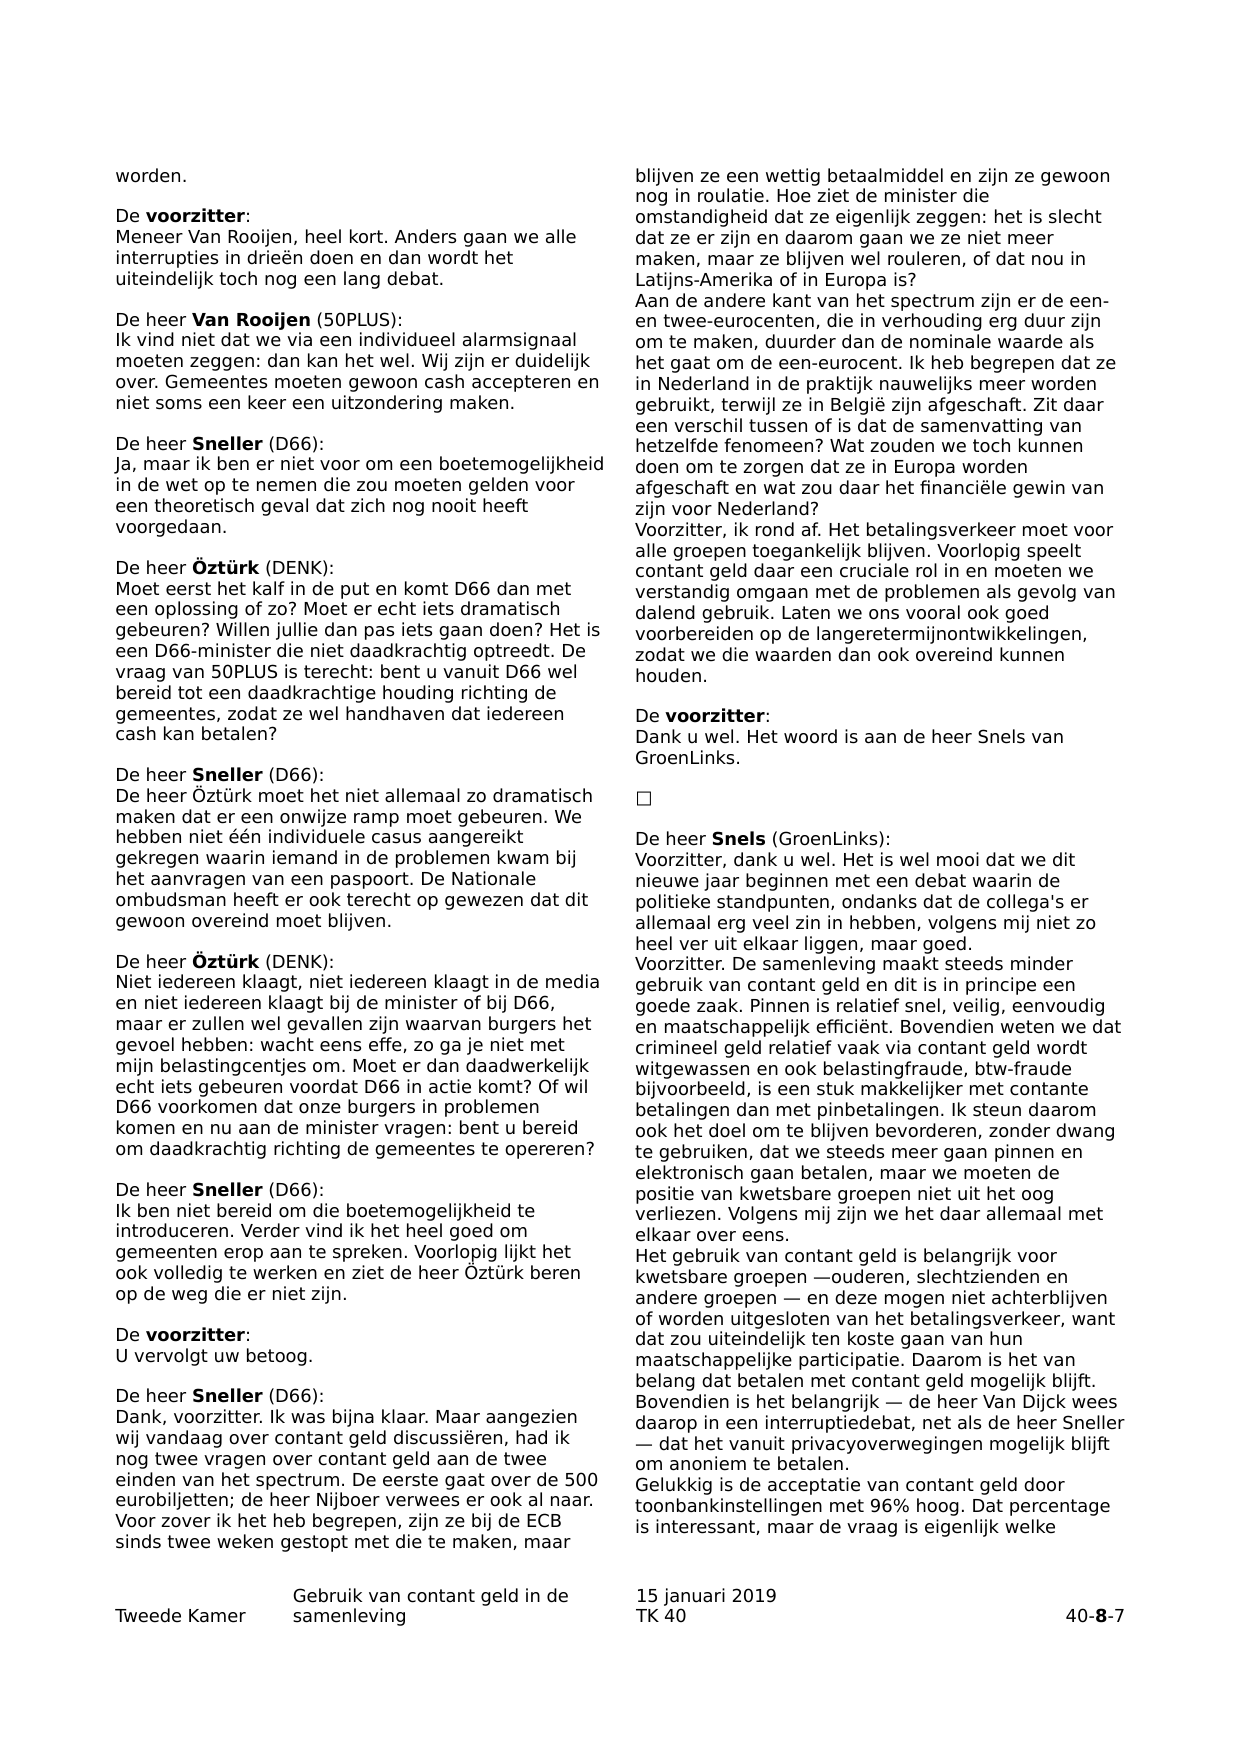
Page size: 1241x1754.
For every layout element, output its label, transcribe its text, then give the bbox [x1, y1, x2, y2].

text Voorzitter, dank u wel. Het is wel mooi dat we dit nieuwe jaar beginnen met een debat waarin de politieke standpunten, ondanks dat de collega's er allemaal erg veel zin in hebben, volgens mij niet zo heel ver uit elkaar liggen, maar goed. [635, 850, 1125, 954]
text De heer Sneller (D66): [115, 1180, 605, 1200]
text De heer Sneller (D66): [115, 433, 605, 454]
text Ja, maar ik ben er niet voor om een boetemogelijkheid in de wet op te nemen die zou moeten gelden voor een theoretisch geval dat zich nog nooit heeft voorgedaan. [115, 454, 605, 537]
text De voorzitter: [115, 206, 605, 227]
text De heer Sneller (D66): [115, 1386, 605, 1407]
text Ik vind niet dat we via een individueel alarmsignaal moeten zeggen: dan kan het wel. Wij zijn er duidelijk over. Gemeentes moeten gewoon cash accepteren en niet soms een keer een uitzondering maken. [115, 330, 605, 413]
text De heer Öztürk (DENK): [115, 951, 605, 972]
text De voorzitter: [635, 706, 1125, 727]
text Niet iedereen klaagt, niet iedereen klaagt in de media en niet iedereen klaagt bij de minister of bij D66, maar er zullen wel gevallen zijn waarvan burgers het gevoel hebben: wacht eens effe, zo ga je niet met mijn belastingcentjes om. Moet er dan daadwerkelijk echt iets gebeuren voordat D66 in actie komt? Of wil D66 voorkomen dat onze burgers in problemen komen en nu aan de minister vragen: bent u bereid om daadkrachtig richting de gemeentes te opereren? [115, 972, 605, 1160]
text Meneer Van Rooijen, heel kort. Anders gaan we alle interrupties in drieën doen en dan wordt het uiteindelijk toch nog een lang debat. [115, 227, 605, 289]
text Ik ben niet bereid om die boetemogelijkheid te introduceren. Verder vind ik het heel goed om gemeenten erop aan te spreken. Voorlopig lijkt het ook volledig te werken en ziet de heer Öztürk beren op de weg die er niet zijn. [115, 1200, 605, 1304]
text Dank u wel. Het woord is aan de heer Snels van GroenLinks. [635, 727, 1125, 768]
text Moet eerst het kalf in de put en komt D66 dan met een oplossing of zo? Moet er echt iets dramatisch gebeuren? Willen jullie dan pas iets gaan doen? Het is een D66-minister die niet daadkrachtig optreedt. De vraag van 50PLUS is terecht: bent u vanuit D66 wel bereid tot een daadkrachtige houding richting de gemeentes, zodat ze wel handhaven dat iedereen cash kan betalen? [115, 578, 605, 745]
text worden. [115, 165, 605, 186]
text Dank, voorzitter. Ik was bijna klaar. Maar aangezien wij vandaag over contant geld discussiëren, had ik nog twee vragen over contant geld aan de twee einden van het spectrum. De eerste gaat over de 500 eurobiljetten; de heer Nijboer verwees er ook al naar. Voor zover ik het heb begrepen, zijn ze bij de ECB sinds twee weken gestopt met die te maken, maar [115, 1407, 605, 1553]
text De heer Snels (GroenLinks): [635, 829, 1125, 850]
text ⬜ [635, 788, 1125, 809]
text Voorzitter. De samenleving maakt steeds minder gebruik van contant geld en dit is in principe een goede zaak. Pinnen is relatief snel, veilig, eenvoudig en maatschappelijk efficiënt. Bovendien weten we dat crimineel geld relatief vaak via contant geld wordt witgewassen en ook belastingfraude, btw-fraude bijvoorbeeld, is een stuk makkelijker met contante betalingen dan met pinbetalingen. Ik steun daarom ook het doel om te blijven bevorderen, zonder dwang te gebruiken, dat we steeds meer gaan pinnen en elektronisch gaan betalen, maar we moeten de positie van kwetsbare groepen niet uit het oog verliezen. Volgens mij zijn we het daar allemaal met elkaar over eens. [635, 954, 1125, 1246]
text Gelukkig is de acceptatie van contant geld door toonbankinstellingen met 96% hoog. Dat percentage is interessant, maar de vraag is eigenlijk welke [635, 1475, 1125, 1537]
text Het gebruik van contant geld is belangrijk voor kwetsbare groepen —ouderen, slechtzienden en andere groepen — en deze mogen niet achterblijven of worden uitgesloten van het betalingsverkeer, want dat zou uiteindelijk ten koste gaan van hun maatschappelijke participatie. Daarom is het van belang dat betalen met contant geld mogelijk blijft. Bovendien is het belangrijk — de heer Van Dijck wees daarop in een interruptiedebat, net als de heer Sneller — dat het vanuit privacyoverwegingen mogelijk blijft om anoniem te betalen. [635, 1246, 1125, 1475]
text blijven ze een wettig betaalmiddel en zijn ze gewoon nog in roulatie. Hoe ziet de minister die omstandigheid dat ze eigenlijk zeggen: het is slecht dat ze er zijn en daarom gaan we ze niet meer maken, maar ze blijven wel rouleren, of dat nou in Latijns-Amerika of in Europa is? [635, 165, 1125, 290]
text De heer Van Rooijen (50PLUS): [115, 309, 605, 330]
text De heer Sneller (D66): [115, 765, 605, 786]
text U vervolgt uw betoog. [115, 1345, 605, 1366]
text Voorzitter, ik rond af. Het betalingsverkeer moet voor alle groepen toegankelijk blijven. Voorlopig speelt contant geld daar een cruciale rol in en moeten we verstandig omgaan met de problemen als gevolg van dalend gebruik. Laten we ons vooral ook goed voorbereiden op de langeretermijnontwikkelingen, zodat we die waarden dan ook overeind kunnen houden. [635, 519, 1125, 686]
text De heer Öztürk (DENK): [115, 557, 605, 578]
text Aan de andere kant van het spectrum zijn er de een- en twee-eurocenten, die in verhouding erg duur zijn om te maken, duurder dan de nominale waarde als het gaat om de een-eurocent. Ik heb begrepen dat ze in Nederland in de praktijk nauwelijks meer worden gebruikt, terwijl ze in België zijn afgeschaft. Zit daar een verschil tussen of is dat de samenvatting van hetzelfde fenomeen? Wat zouden we toch kunnen doen om te zorgen dat ze in Europa worden afgeschaft en wat zou daar het financiële gewin van zijn voor Nederland? [635, 290, 1125, 519]
text De heer Öztürk moet het niet allemaal zo dramatisch maken dat er een onwijze ramp moet gebeuren. We hebben niet één individuele casus aangereikt gekregen waarin iemand in de problemen kwam bij het aanvragen van een paspoort. De Nationale ombudsman heeft er ook terecht op gewezen dat dit gewoon overeind moet blijven. [115, 786, 605, 931]
text De voorzitter: [115, 1324, 605, 1345]
